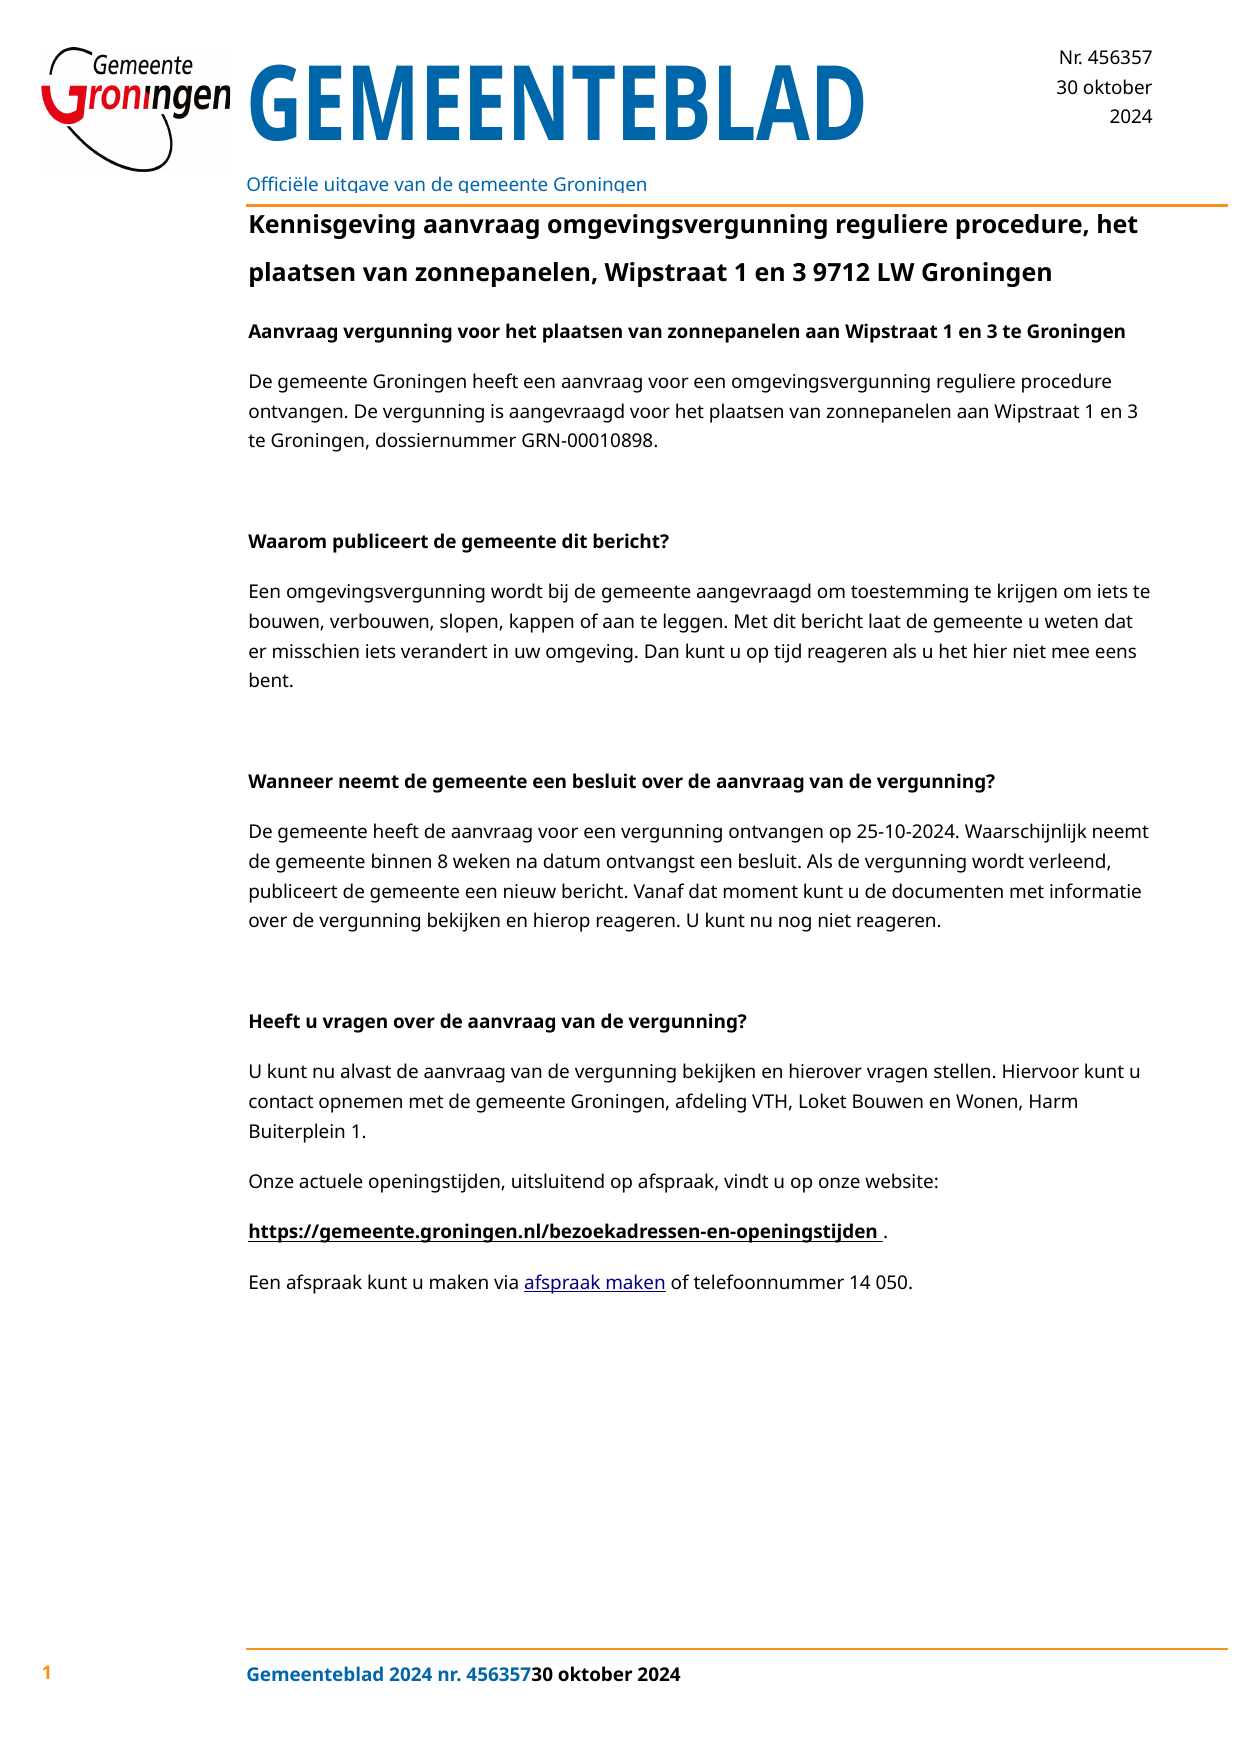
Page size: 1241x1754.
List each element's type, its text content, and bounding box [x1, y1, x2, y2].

text De gemeente heeft de aanvraag voor een vergunning ontvangen op 25-10-2024. Waarschijnlijk neemt de gemeente binnen 8 weken na datum ontvangst een besluit. Als de vergunning wordt verleend, publiceert de gemeente een nieuw bericht. Vanaf dat moment kunt u de documenten met informatie over de vergunning bekijken en hierop reageren. U kunt nu nog niet reageren. [248, 819, 1152, 933]
text Een omgevingsvergunning wordt bij de gemeente aangevraagd om toestemming te krijgen om iets te bouwen, verbouwen, slopen, kappen of aan te leggen. Met dit bericht laat de gemeente u weten dat er misschien iets verandert in uw omgeving. Dan kunt u op tijd reageren als u het hier niet mee eens bent. [248, 579, 1152, 693]
text De gemeente Groningen heeft een aanvraag voor een omgevingsvergunning reguliere procedure ontvangen. De vergunning is aangevraagd voor het plaatsen van zonnepanelen aan Wipstraat 1 en 3 te Groningen, dossiernummer GRN-00010898. [248, 368, 1152, 453]
text Een afspraak kunt u maken via afspraak maken of telefoonnummer 14 050. [248, 1269, 1152, 1295]
text Kennisgeving aanvraag omgevingsvergunning reguliere procedure, het plaatsen van zonnepanelen, Wipstraat 1 en 3 9712 LW Groningen [248, 207, 1152, 288]
text Waarom publiceert de gemeente dit bericht? [248, 528, 1152, 554]
picture [41, 47, 231, 172]
text Wanneer neemt de gemeente een besluit over de aanvraag van de vergunning? [248, 768, 1152, 794]
text Heeft u vragen over de aanvraag van de vergunning? [248, 1008, 1152, 1034]
text Aanvraag vergunning voor het plaatsen van zonnepanelen aan Wipstraat 1 en 3 te Groningen [248, 318, 1152, 344]
text U kunt nu alvast de aanvraag van de vergunning bekijken en hierover vragen stellen. Hiervoor kunt u contact opnemen met de gemeente Groningen, afdeling VTH, Loket Bouwen en Wonen, Harm Buiterplein 1. [248, 1059, 1152, 1144]
text Onze actuele openingstijden, uitsluitend op afspraak, vindt u op onze website: [248, 1168, 1152, 1194]
text https://gemeente.groningen.nl/bezoekadressen-en-openingstijden . [248, 1219, 1152, 1244]
